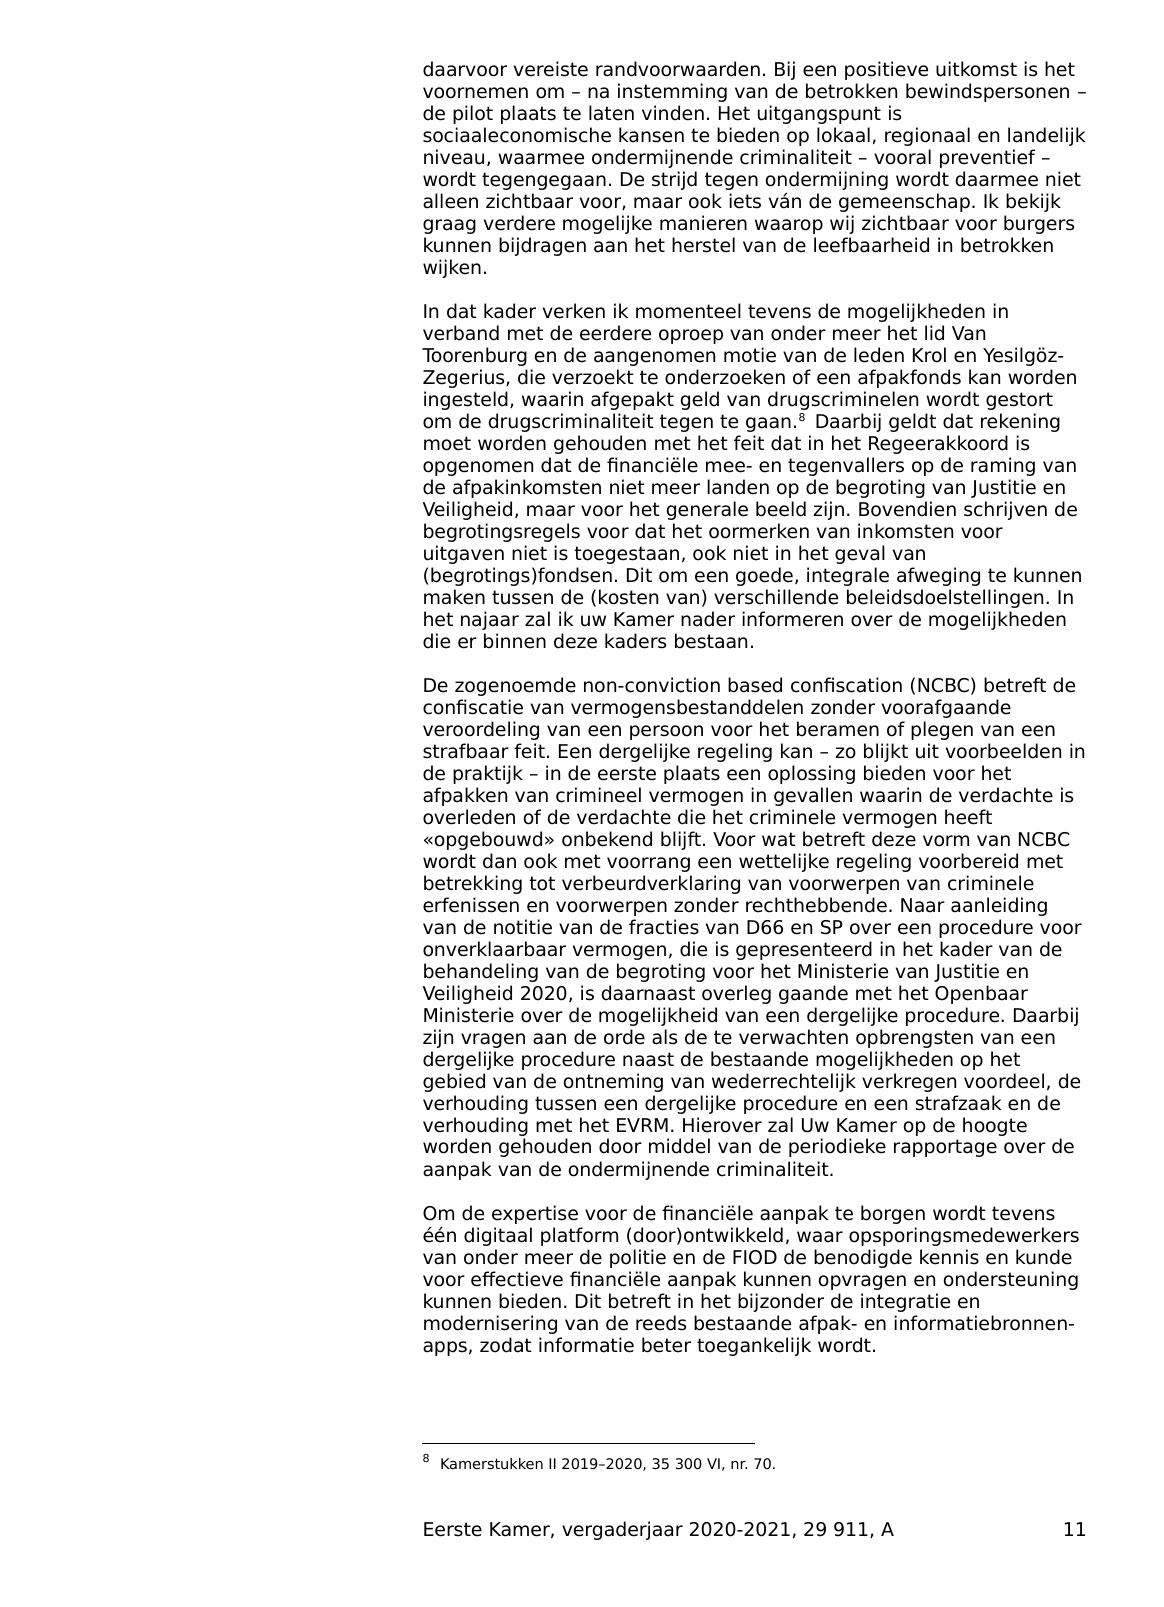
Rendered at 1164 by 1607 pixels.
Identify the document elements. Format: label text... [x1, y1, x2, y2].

text Kamerstukken II 2019–2020, 35 300 VI, nr. 70. [422, 1452, 1087, 1474]
text Om de expertise voor de financiële aanpak te borgen wordt tevens één digitaal platform (door)ontwikkeld, waar opsporingsmedewerkers van onder meer de politie en de FIOD de benodigde kennis en kunde voor effectieve financiële aanpak kunnen opvragen en ondersteuning kunnen bieden. Dit betreft in het bijzonder de integratie en modernisering van de reeds bestaande afpak- en informatiebronnen-apps, zodat informatie beter toegankelijk wordt. [422, 1203, 1087, 1356]
text In dat kader verken ik momenteel tevens de mogelijkheden in verband met de eerdere oproep van onder meer het lid Van Toorenburg en de aangenomen motie van de leden Krol en Yesilgöz-Zegerius, die verzoekt te onderzoeken of een afpakfonds kan worden ingesteld, waarin afgepakt geld van drugscriminelen wordt gestort om de drugscriminaliteit tegen te gaan. Daarbij geldt dat rekening moet worden gehouden met het feit dat in het Regeerakkoord is opgenomen dat de financiële mee- en tegenvallers op de raming van de afpakinkomsten niet meer landen op de begroting van Justitie en Veiligheid, maar voor het generale beeld zijn. Bovendien schrijven de begrotingsregels voor dat het oormerken van inkomsten voor uitgaven niet is toegestaan, ook niet in het geval van (begrotings)fondsen. Dit om een goede, integrale afweging te kunnen maken tussen de (kosten van) verschillende beleidsdoelstellingen. In het najaar zal ik uw Kamer nader informeren over de mogelijkheden die er binnen deze kaders bestaan. [422, 301, 1087, 653]
text daarvoor vereiste randvoorwaarden. Bij een positieve uitkomst is het voornemen om – na instemming van de betrokken bewindspersonen – de pilot plaats te laten vinden. Het uitgangspunt is sociaaleconomische kansen te bieden op lokaal, regionaal en landelijk niveau, waarmee ondermijnende criminaliteit – vooral preventief – wordt tegengegaan. De strijd tegen ondermijning wordt daarmee niet alleen zichtbaar voor, maar ook iets ván de gemeenschap. Ik bekijk graag verdere mogelijke manieren waarop wij zichtbaar voor burgers kunnen bijdragen aan het herstel van de leefbaarheid in betrokken wijken. [422, 59, 1087, 279]
text De zogenoemde non-conviction based confiscation (NCBC) betreft de confiscatie van vermogensbestanddelen zonder voorafgaande veroordeling van een persoon voor het beramen of plegen van een strafbaar feit. Een dergelijke regeling kan – zo blijkt uit voorbeelden in de praktijk – in de eerste plaats een oplossing bieden voor het afpakken van crimineel vermogen in gevallen waarin de verdachte is overleden of de verdachte die het criminele vermogen heeft «opgebouwd» onbekend blijft. Voor wat betreft deze vorm van NCBC wordt dan ook met voorrang een wettelijke regeling voorbereid met betrekking tot verbeurdverklaring van voorwerpen van criminele erfenissen en voorwerpen zonder rechthebbende. Naar aanleiding van de notitie van de fracties van D66 en SP over een procedure voor onverklaarbaar vermogen, die is gepresenteerd in het kader van de behandeling van de begroting voor het Ministerie van Justitie en Veiligheid 2020, is daarnaast overleg gaande met het Openbaar Ministerie over de mogelijkheid van een dergelijke procedure. Daarbij zijn vragen aan de orde als de te verwachten opbrengsten van een dergelijke procedure naast de bestaande mogelijkheden op het gebied van de ontneming van wederrechtelijk verkregen voordeel, de verhouding tussen een dergelijke procedure en een strafzaak en de verhouding met het EVRM. Hierover zal Uw Kamer op de hoogte worden gehouden door middel van de periodieke rapportage over de aanpak van de ondermijnende criminaliteit. [422, 675, 1087, 1180]
